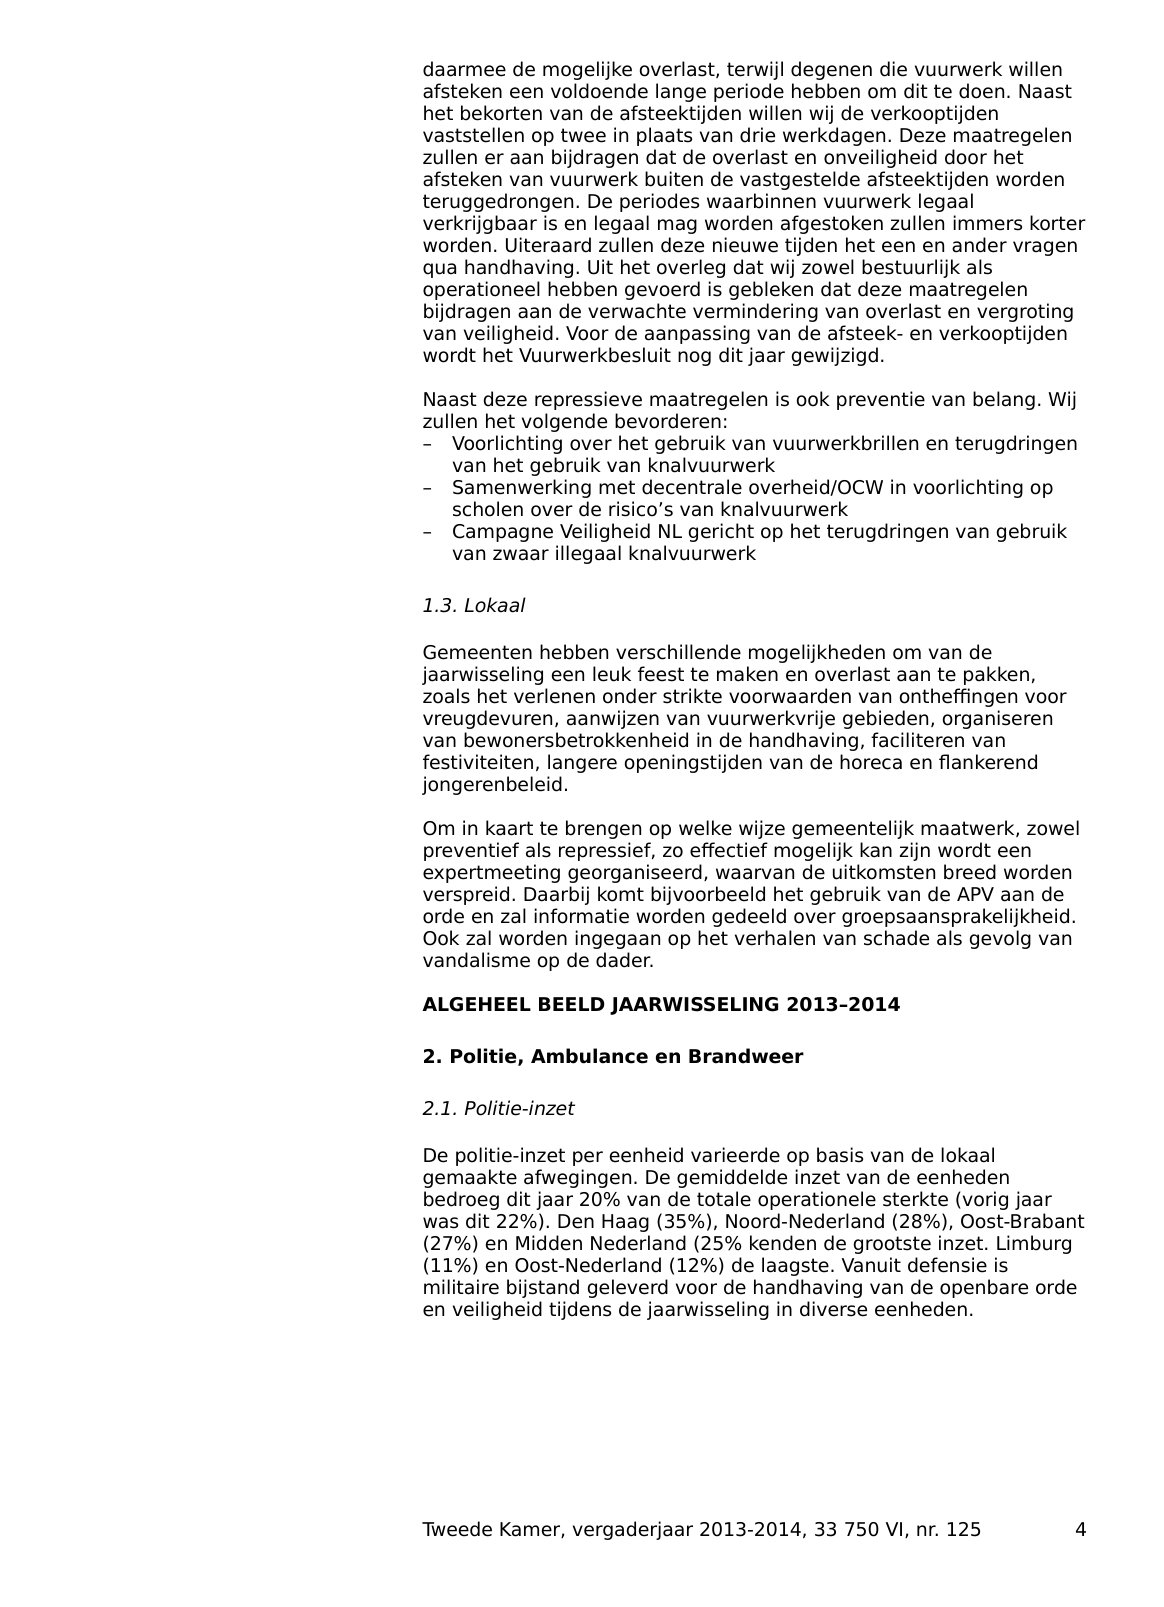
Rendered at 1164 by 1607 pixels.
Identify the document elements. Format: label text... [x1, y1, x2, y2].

text daarmee de mogelijke overlast, terwijl degenen die vuurwerk willen afsteken een voldoende lange periode hebben om dit te doen. Naast het bekorten van de afsteektijden willen wij de verkooptijden vaststellen op twee in plaats van drie werkdagen. Deze maatregelen zullen er aan bijdragen dat de overlast en onveiligheid door het afsteken van vuurwerk buiten de vastgestelde afsteektijden worden teruggedrongen. De periodes waarbinnen vuurwerk legaal verkrijgbaar is en legaal mag worden afgestoken zullen immers korter worden. Uiteraard zullen deze nieuwe tijden het een en ander vragen qua handhaving. Uit het overleg dat wij zowel bestuurlijk als operationeel hebben gevoerd is gebleken dat deze maatregelen bijdragen aan de verwachte vermindering van overlast en vergroting van veiligheid. Voor de aanpassing van de afsteek- en verkooptijden wordt het Vuurwerkbesluit nog dit jaar gewijzigd. [422, 59, 1087, 367]
subtitle 2. Politie, Ambulance en Brandweer [422, 1046, 1087, 1068]
subtitle 2.1. Politie-inzet [422, 1098, 1087, 1120]
text – Samenwerking met decentrale overheid/OCW in voorlichting op scholen over de risico’s van knalvuurwerk [422, 477, 1087, 521]
text – Voorlichting over het gebruik van vuurwerkbrillen en terugdringen van het gebruik van knalvuurwerk [422, 433, 1087, 477]
text Gemeenten hebben verschillende mogelijkheden om van de jaarwisseling een leuk feest te maken en overlast aan te pakken, zoals het verlenen onder strikte voorwaarden van ontheffingen voor vreugdevuren, aanwijzen van vuurwerkvrije gebieden, organiseren van bewonersbetrokkenheid in de handhaving, faciliteren van festiviteiten, langere openingstijden van de horeca en flankerend jongerenbeleid. [422, 642, 1087, 796]
subtitle ALGEHEEL BEELD JAARWISSELING 2013–2014 [422, 994, 1087, 1016]
subtitle 1.3. Lokaal [422, 595, 1087, 617]
text De politie-inzet per eenheid varieerde op basis van de lokaal gemaakte afwegingen. De gemiddelde inzet van de eenheden bedroeg dit jaar 20% van de totale operationele sterkte (vorig jaar was dit 22%). Den Haag (35%), Noord-Nederland (28%), Oost-Brabant (27%) en Midden Nederland (25% kenden de grootste inzet. Limburg (11%) en Oost-Nederland (12%) de laagste. Vanuit defensie is militaire bijstand geleverd voor de handhaving van de openbare orde en veiligheid tijdens de jaarwisseling in diverse eenheden. [422, 1145, 1087, 1321]
text Naast deze repressieve maatregelen is ook preventie van belang. Wij zullen het volgende bevorderen: [422, 389, 1087, 433]
text – Campagne Veiligheid NL gericht op het terugdringen van gebruik van zwaar illegaal knalvuurwerk [422, 521, 1087, 565]
text Om in kaart te brengen op welke wijze gemeentelijk maatwerk, zowel preventief als repressief, zo effectief mogelijk kan zijn wordt een expertmeeting georganiseerd, waarvan de uitkomsten breed worden verspreid. Daarbij komt bijvoorbeeld het gebruik van de APV aan de orde en zal informatie worden gedeeld over groepsaansprakelijkheid. Ook zal worden ingegaan op het verhalen van schade als gevolg van vandalisme op de dader. [422, 818, 1087, 972]
